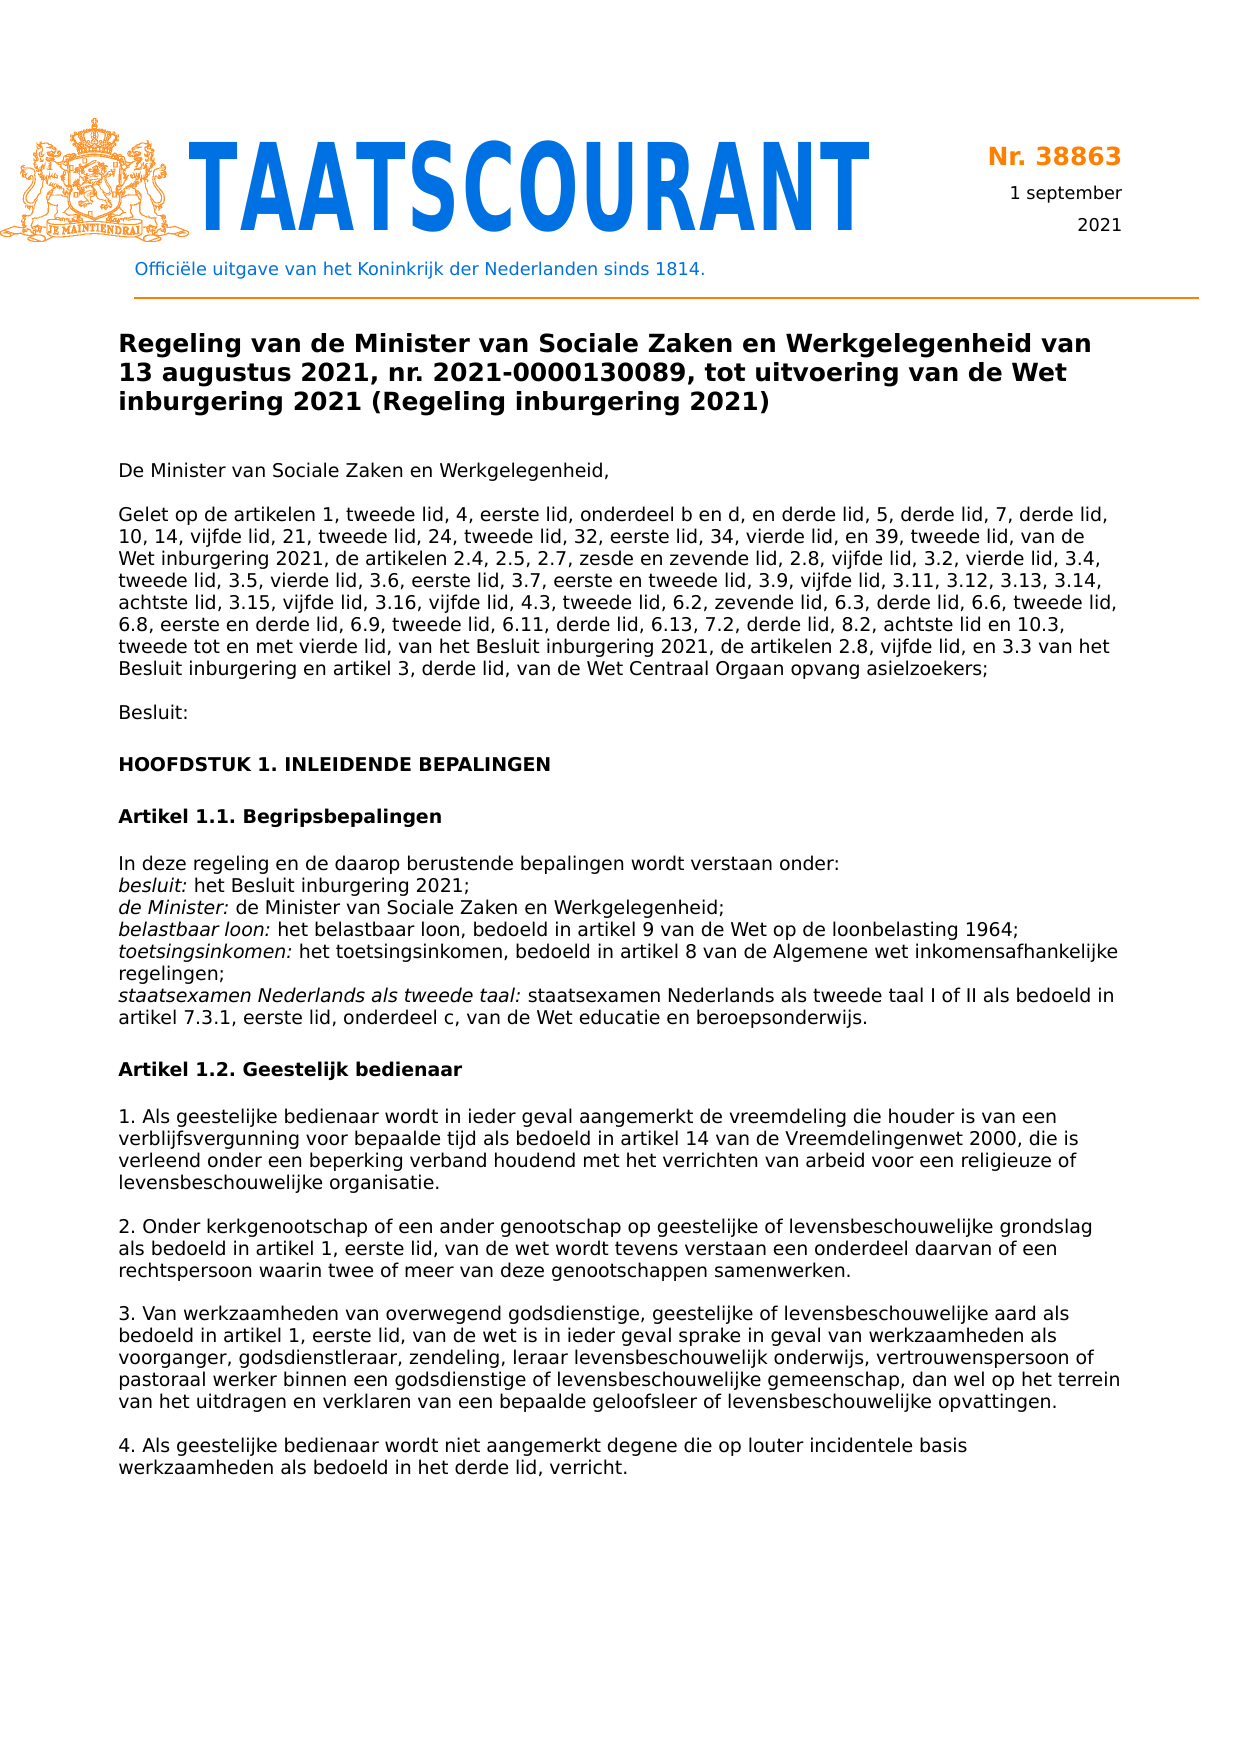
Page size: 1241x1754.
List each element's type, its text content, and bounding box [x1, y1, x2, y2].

text In deze regeling en de daarop berustende bepalingen wordt verstaan onder: [118, 853, 1122, 875]
text Besluit: [118, 702, 1122, 724]
text De Minister van Sociale Zaken en Werkgelegenheid, [118, 460, 1122, 482]
subtitle Regeling van de Minister van Sociale Zaken en Werkgelegenheid van 13 augustus 2021, nr. 2021-0000130089, tot uitvoering van de Wet inburgering 2021 (Regeling inburgering 2021) [118, 329, 1122, 417]
text toetsingsinkomen: het toetsingsinkomen, bedoeld in artikel 8 van de Algemene wet inkomensafhankelijke regelingen; [118, 941, 1122, 985]
text besluit: het Besluit inburgering 2021; [118, 875, 1122, 897]
text staatsexamen Nederlands als tweede taal: staatsexamen Nederlands als tweede taal I of II als bedoeld in artikel 7.3.1, eerste lid, onderdeel c, van de Wet educatie en beroepsonderwijs. [118, 985, 1122, 1029]
table_header Nr. 38863 [939, 118, 1199, 177]
text belastbaar loon: het belastbaar loon, bedoeld in artikel 9 van de Wet op de loonbelasting 1964; [118, 919, 1122, 941]
table_header STAATSCOURANT [134, 118, 939, 259]
table_header [0, 242, 134, 297]
text 1. Als geestelijke bedienaar wordt in ieder geval aangemerkt de vreemdeling die houder is van een verblijfsvergunning voor bepaalde tijd als bedoeld in artikel 14 van de Vreemdelingenwet 2000, die is verleend onder een beperking verband houdend met het verrichten van arbeid voor een religieuze of levensbeschouwelijke organisatie. [118, 1106, 1122, 1194]
text Gelet op de artikelen 1, tweede lid, 4, eerste lid, onderdeel b en d, en derde lid, 5, derde lid, 7, derde lid, 10, 14, vijfde lid, 21, tweede lid, 24, tweede lid, 32, eerste lid, 34, vierde lid, en 39, tweede lid, van de Wet inburgering 2021, de artikelen 2.4, 2.5, 2.7, zesde en zevende lid, 2.8, vijfde lid, 3.2, vierde lid, 3.4, tweede lid, 3.5, vierde lid, 3.6, eerste lid, 3.7, eerste en tweede lid, 3.9, vijfde lid, 3.11, 3.12, 3.13, 3.14, achtste lid, 3.15, vijfde lid, 3.16, vijfde lid, 4.3, tweede lid, 6.2, zevende lid, 6.3, derde lid, 6.6, tweede lid, 6.8, eerste en derde lid, 6.9, tweede lid, 6.11, derde lid, 6.13, 7.2, derde lid, 8.2, achtste lid en 10.3, tweede tot en met vierde lid, van het Besluit inburgering 2021, de artikelen 2.8, vijfde lid, en 3.3 van het Besluit inburgering en artikel 3, derde lid, van de Wet Centraal Orgaan opvang asielzoekers; [118, 504, 1122, 680]
text 2. Onder kerkgenootschap of een ander genootschap op geestelijke of levensbeschouwelijke grondslag als bedoeld in artikel 1, eerste lid, van de wet wordt tevens verstaan een onderdeel daarvan of een rechtspersoon waarin twee of meer van deze genootschappen samenwerken. [118, 1216, 1122, 1281]
subtitle Artikel 1.2. Geestelijk bedienaar [118, 1059, 1122, 1081]
text 4. Als geestelijke bedienaar wordt niet aangemerkt degene die op louter incidentele basis werkzaamheden als bedoeld in het derde lid, verricht. [118, 1435, 1122, 1479]
picture [0, 118, 189, 242]
table_cell 1 september [939, 177, 1199, 209]
subtitle HOOFDSTUK 1. INLEIDENDE BEPALINGEN [118, 754, 1122, 776]
table_cell Officiële uitgave van het Koninkrijk der Nederlanden sinds 1814. [134, 259, 1199, 297]
text 3. Van werkzaamheden van overwegend godsdienstige, geestelijke of levensbeschouwelijke aard als bedoeld in artikel 1, eerste lid, van de wet is in ieder geval sprake in geval van werkzaamheden als voorganger, godsdienstleraar, zendeling, leraar levensbeschouwelijk onderwijs, vertrouwenspersoon of pastoraal werker binnen een godsdienstige of levensbeschouwelijke gemeenschap, dan wel op het terrein van het uitdragen en verklaren van een bepaalde geloofsleer of levensbeschouwelijke opvattingen. [118, 1303, 1122, 1413]
table_cell 2021 [939, 209, 1199, 259]
text de Minister: de Minister van Sociale Zaken en Werkgelegenheid; [118, 897, 1122, 919]
subtitle Artikel 1.1. Begripsbepalingen [118, 806, 1122, 828]
